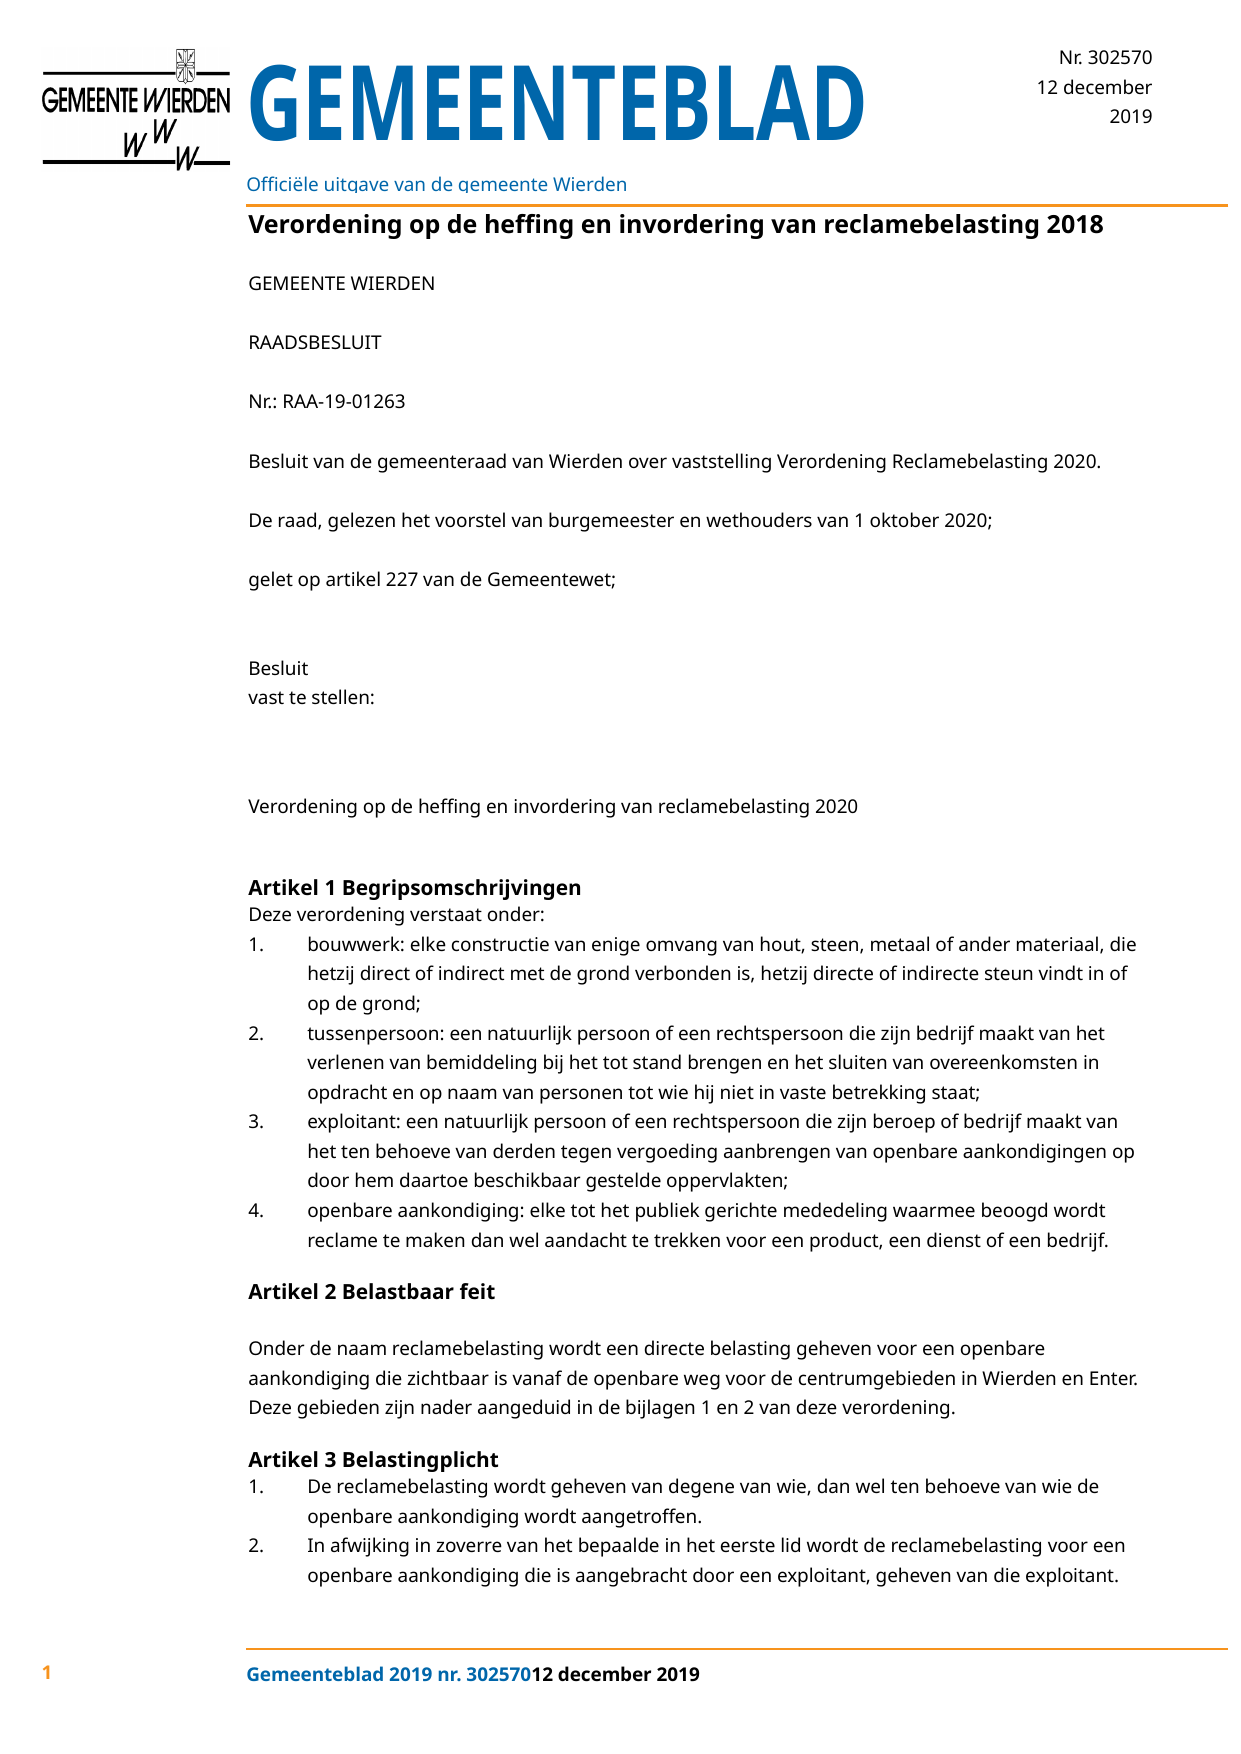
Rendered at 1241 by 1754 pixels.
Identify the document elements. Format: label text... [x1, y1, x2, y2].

text De raad, gelezen het voorstel van burgemeester en wethouders van 1 oktober 2020; [248, 507, 1152, 533]
picture [41, 47, 231, 172]
text Verordening op de heffing en invordering van reclamebelasting 2020 [248, 793, 1152, 819]
text gelet op artikel 227 van de Gemeentewet; [248, 566, 1152, 592]
text Artikel 1 Begripsomschrijvingen [248, 873, 1152, 901]
list openbare aankondiging: elke tot het publiek gerichte mededeling waarmee beoogd wordt reclame te maken dan wel aandacht te trekken voor een product, een dienst of een bedrijf. [248, 1197, 1152, 1252]
text RAADSBESLUIT [248, 329, 1152, 355]
list tussenpersoon: een natuurlijk persoon of een rechtspersoon die zijn bedrijf maakt van het verlenen van bemiddeling bij het tot stand brengen en het sluiten van overeenkomsten in opdracht en op naam van personen tot wie hij niet in vaste betrekking staat; [248, 1020, 1152, 1104]
list exploitant: een natuurlijk persoon of een rechtspersoon die zijn beroep of bedrijf maakt van het ten behoeve van derden tegen vergoeding aanbrengen van openbare aankondigingen op door hem daartoe beschikbaar gestelde oppervlakten; [248, 1108, 1152, 1193]
text Artikel 3 Belastingplicht [248, 1445, 1152, 1473]
text Verordening op de heffing en invordering van reclamebelasting 2018 [248, 207, 1152, 241]
list bouwwerk: elke constructie van enige omvang van hout, steen, metaal of ander materiaal, die hetzij direct of indirect met de grond verbonden is, hetzij directe of indirecte steun vindt in of op de grond; [248, 931, 1152, 1016]
list In afwijking in zoverre van het bepaalde in het eerste lid wordt de reclamebelasting voor een openbare aankondiging die is aangebracht door een exploitant, geheven van die exploitant. [248, 1532, 1152, 1588]
text Onder de naam reclamebelasting wordt een directe belasting geheven voor een openbare aankondiging die zichtbaar is vanaf de openbare weg voor de centrumgebieden in Wierden en Enter. Deze gebieden zijn nader aangeduid in de bijlagen 1 en 2 van deze verordening. [248, 1335, 1152, 1420]
text GEMEENTE WIERDEN [248, 270, 1152, 296]
text Deze verordening verstaat onder: [248, 901, 1152, 927]
text Besluit van de gemeenteraad van Wierden over vaststelling Verordening Reclamebelasting 2020. [248, 448, 1152, 473]
text vast te stellen: [248, 684, 1152, 710]
text Nr.: RAA-19-01263 [248, 389, 1152, 414]
text Artikel 2 Belastbaar feit [248, 1277, 1152, 1306]
text Besluit [248, 655, 1152, 681]
list De reclamebelasting wordt geheven van degene van wie, dan wel ten behoeve van wie de openbare aankondiging wordt aangetroffen. [248, 1473, 1152, 1528]
